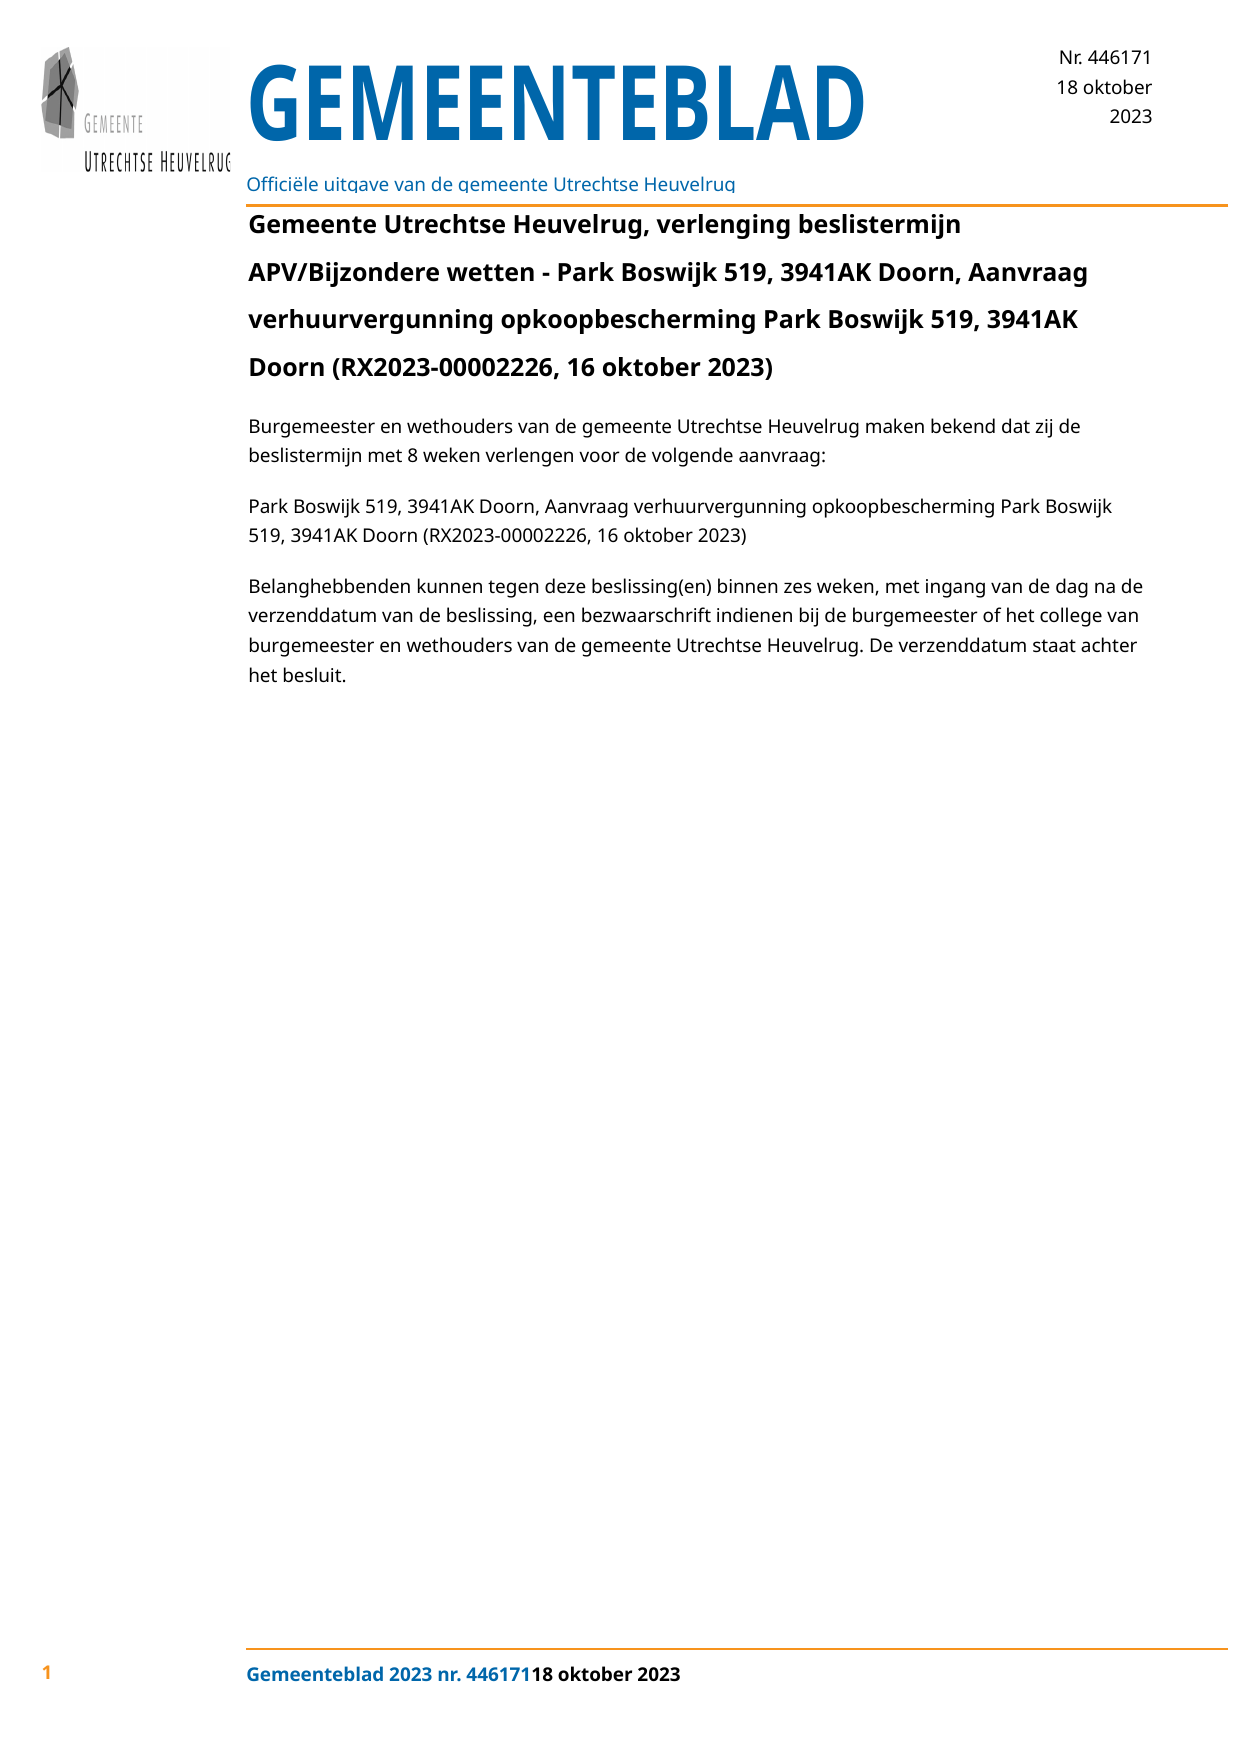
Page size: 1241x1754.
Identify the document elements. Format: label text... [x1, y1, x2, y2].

text Gemeente Utrechtse Heuvelrug, verlenging beslistermijn APV/Bijzondere wetten - Park Boswijk 519, 3941AK Doorn, Aanvraag verhuurvergunning opkoopbescherming Park Boswijk 519, 3941AK Doorn (RX2023-00002226, 16 oktober 2023) [248, 207, 1152, 384]
text Park Boswijk 519, 3941AK Doorn, Aanvraag verhuurvergunning opkoopbescherming Park Boswijk 519, 3941AK Doorn (RX2023-00002226, 16 oktober 2023) [248, 493, 1152, 548]
text Belanghebbenden kunnen tegen deze beslissing(en) binnen zes weken, met ingang van de dag na de verzenddatum van de beslissing, een bezwaarschrift indienen bij de burgemeester of het college van burgemeester en wethouders van de gemeente Utrechtse Heuvelrug. De verzenddatum staat achter het besluit. [248, 573, 1152, 688]
text Burgemeester en wethouders van de gemeente Utrechtse Heuvelrug maken bekend dat zij de beslistermijn met 8 weken verlengen voor de volgende aanvraag: [248, 413, 1152, 468]
picture [41, 47, 231, 172]
